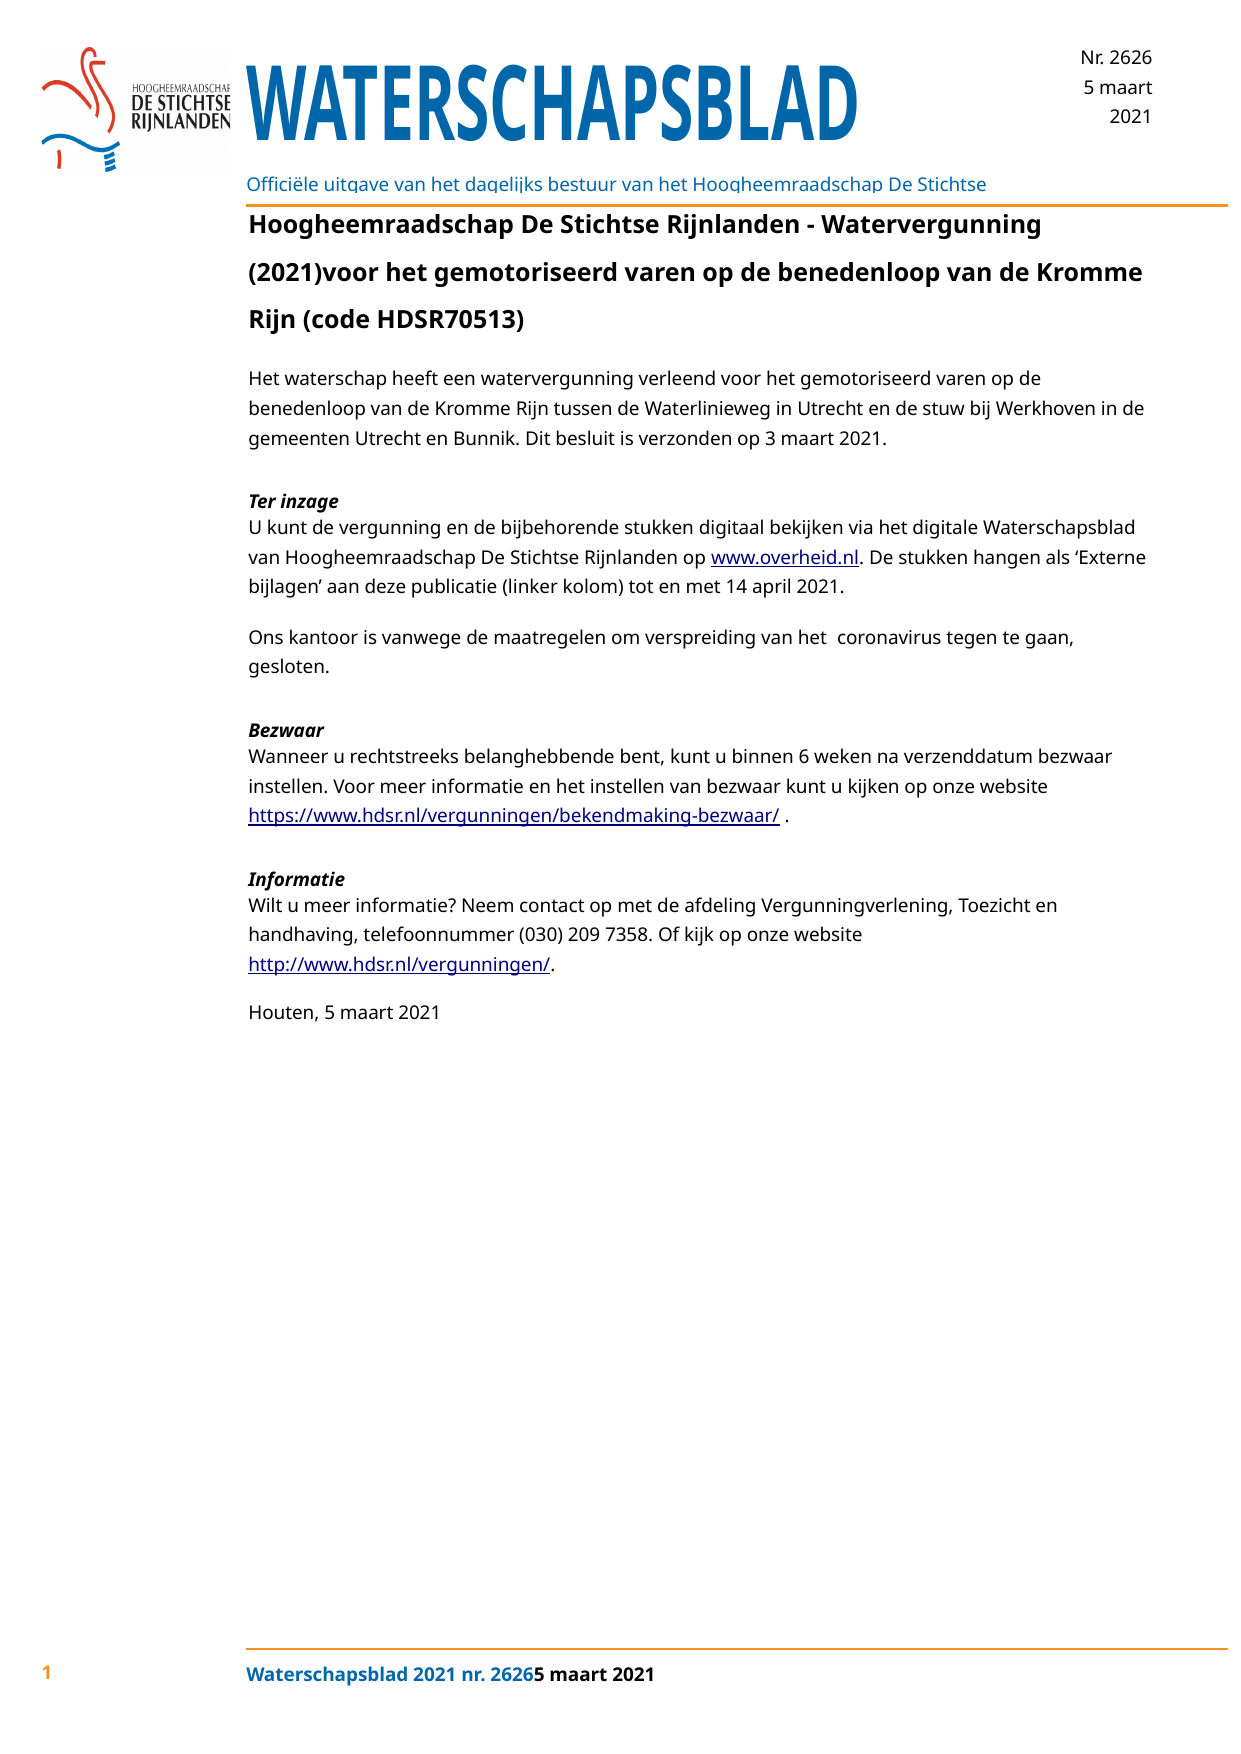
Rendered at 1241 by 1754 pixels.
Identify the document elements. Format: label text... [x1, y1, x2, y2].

text Informatie [248, 866, 1152, 892]
text U kunt de vergunning en de bijbehorende stukken digitaal bekijken via het digitale Waterschapsblad van Hoogheemraadschap De Stichtse Rijnlanden op www.overheid.nl. De stukken hangen als ‘Externe bijlagen’ aan deze publicatie (linker kolom) tot en met 14 april 2021. [248, 514, 1152, 599]
text Bezwaar [248, 717, 1152, 743]
text Houten, 5 maart 2021 [248, 999, 1152, 1025]
picture [41, 47, 231, 172]
text Het waterschap heeft een watervergunning verleend voor het gemotoriseerd varen op de benedenloop van de Kromme Rijn tussen de Waterlinieweg in Utrecht en de stuw bij Werkhoven in de gemeenten Utrecht en Bunnik. Dit besluit is verzonden op 3 maart 2021. [248, 366, 1152, 450]
text Ter inzage [248, 489, 1152, 514]
text Ons kantoor is vanwege de maatregelen om verspreiding van het coronavirus tegen te gaan, gesloten. [248, 624, 1152, 679]
text Wilt u meer informatie? Neem contact op met de afdeling Vergunningverlening, Toezicht en handhaving, telefoonnummer (030) 209 7358. Of kijk op onze website http://www.hdsr.nl/vergunningen/. [248, 892, 1152, 977]
text Hoogheemraadschap De Stichtse Rijnlanden - Watervergunning (2021)voor het gemotoriseerd varen op de benedenloop van de Kromme Rijn (code HDSR70513) [248, 207, 1152, 336]
text Wanneer u rechtstreeks belanghebbende bent, kunt u binnen 6 weken na verzenddatum bezwaar instellen. Voor meer informatie en het instellen van bezwaar kunt u kijken op onze website https://www.hdsr.nl/vergunningen/bekendmaking-bezwaar/ . [248, 743, 1152, 828]
